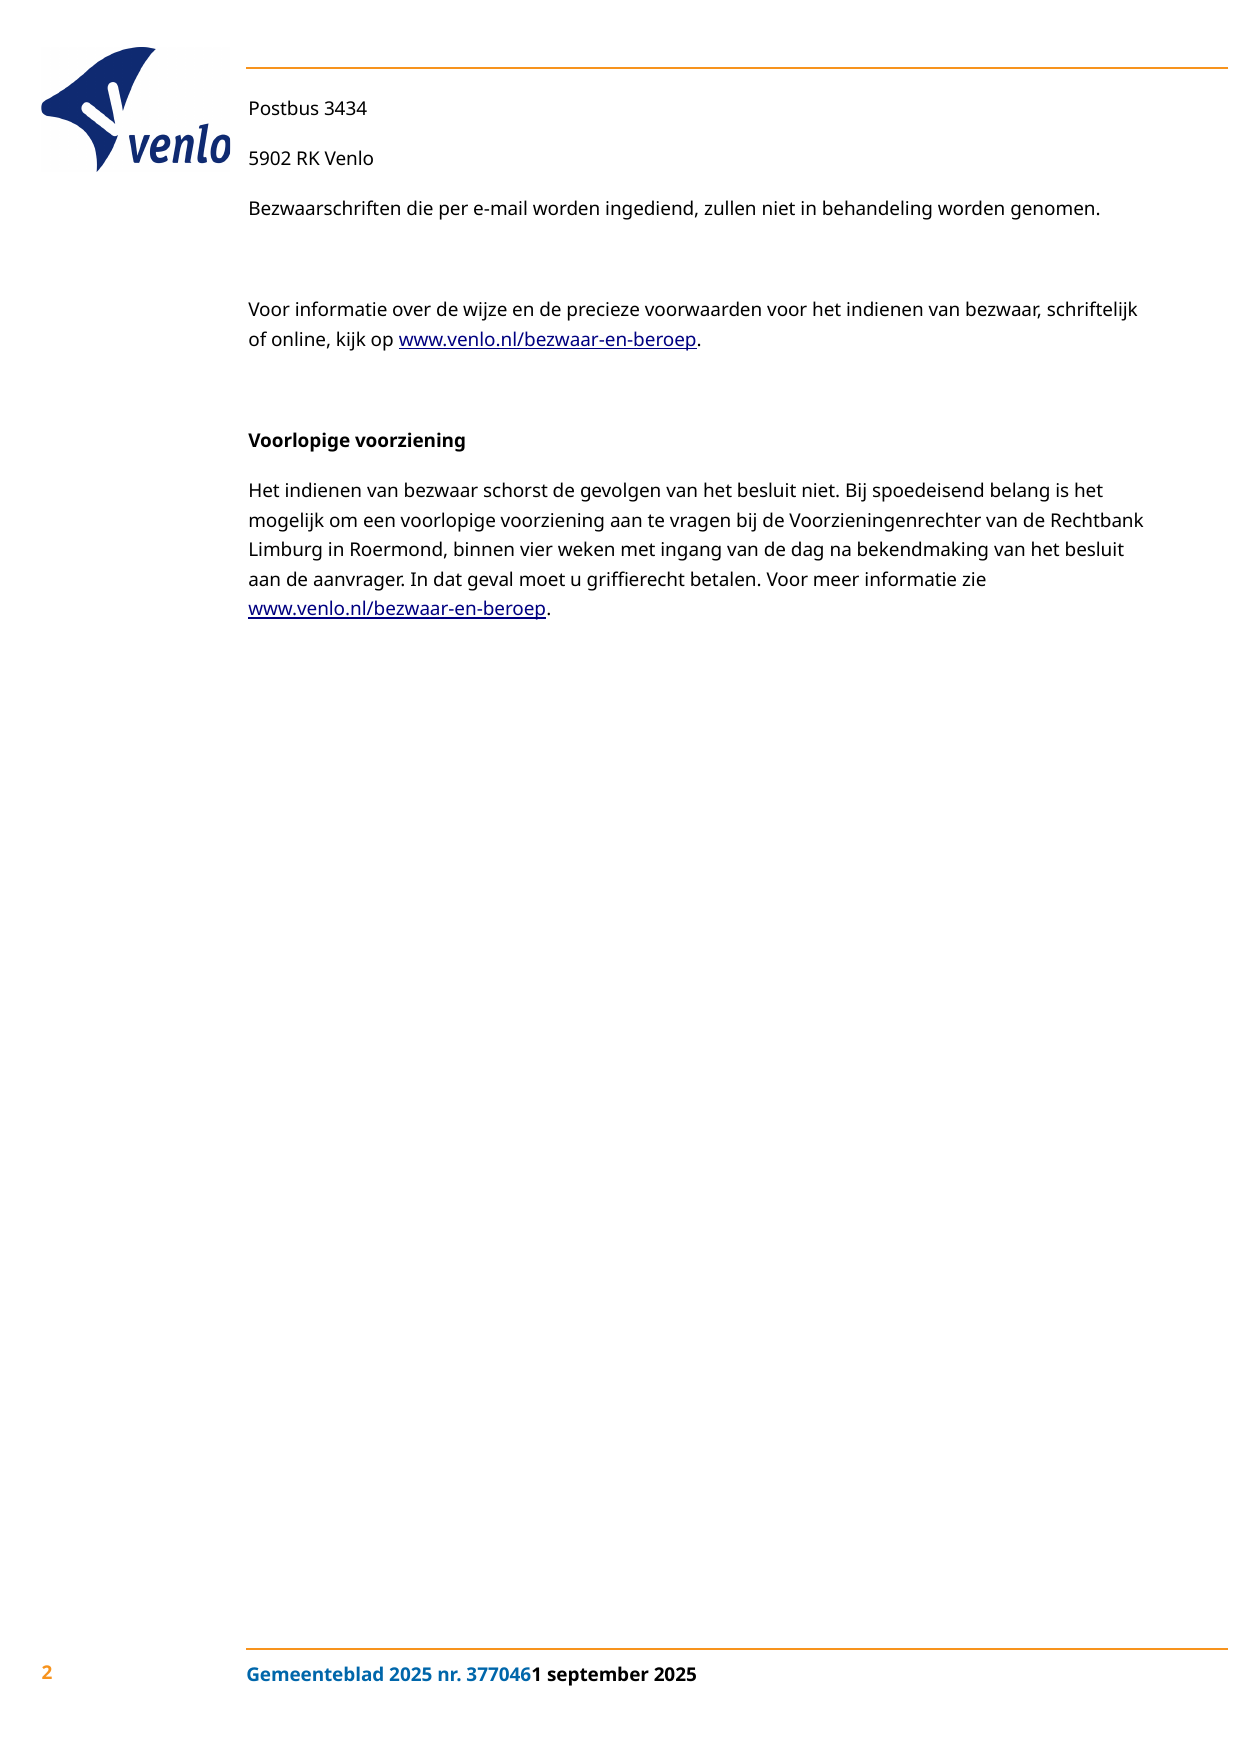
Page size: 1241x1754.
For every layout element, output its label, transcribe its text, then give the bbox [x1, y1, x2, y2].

text Het indienen van bezwaar schorst de gevolgen van het besluit niet. Bij spoedeisend belang is het mogelijk om een voorlopige voorziening aan te vragen bij de Voorzieningenrechter van de Rechtbank Limburg in Roermond, binnen vier weken met ingang van de dag na bekendmaking van het besluit aan de aanvrager. In dat geval moet u griffierecht betalen. Voor meer informatie zie www.venlo.nl/bezwaar-en-beroep. [248, 477, 1152, 621]
text 5902 RK Venlo [248, 145, 1152, 171]
text Voor informatie over de wijze en de precieze voorwaarden voor het indienen van bezwaar, schriftelijk of online, kijk op www.venlo.nl/bezwaar-en-beroep. [248, 296, 1152, 352]
text Postbus 3434 [248, 95, 1152, 121]
text Voorlopige voorziening [248, 427, 1152, 453]
picture [41, 47, 231, 172]
text Bezwaarschriften die per e-mail worden ingediend, zullen niet in behandeling worden genomen. [248, 196, 1152, 221]
